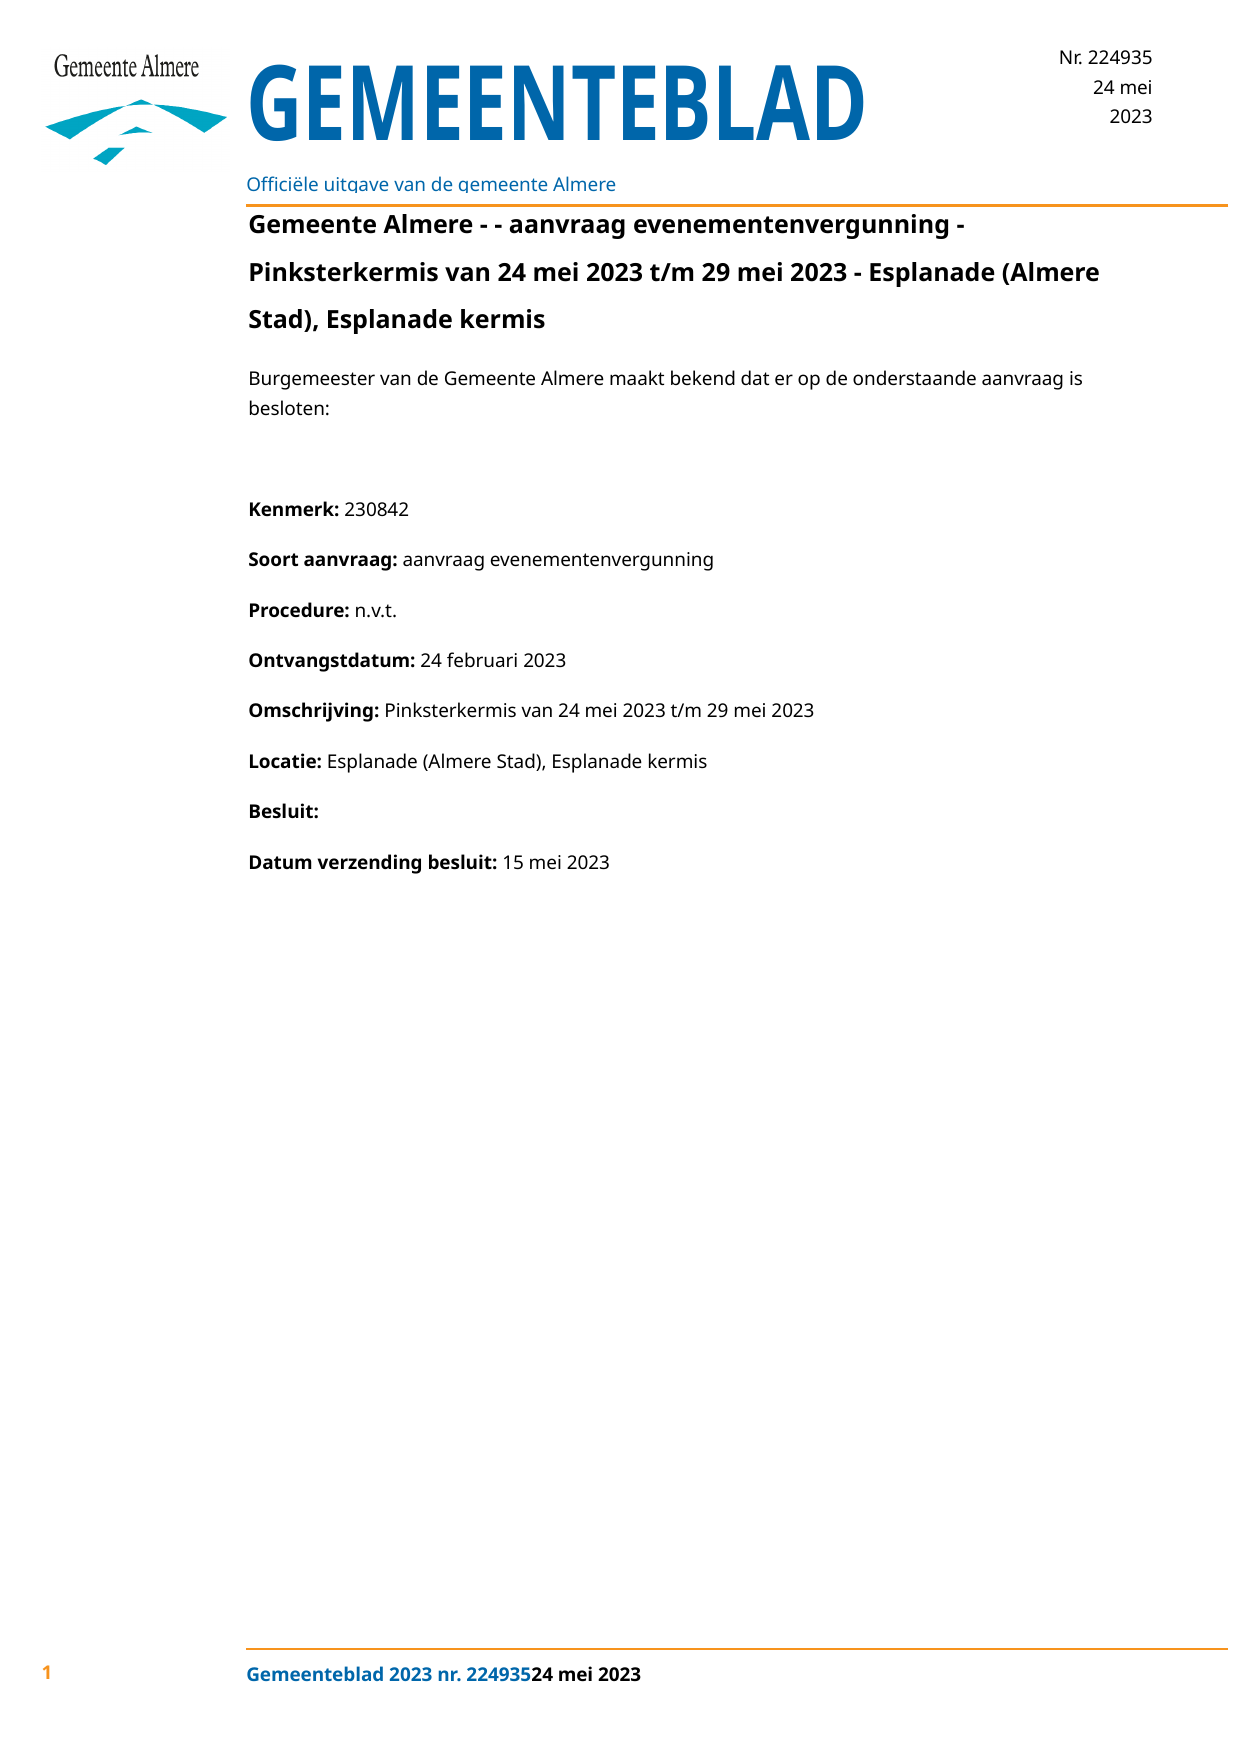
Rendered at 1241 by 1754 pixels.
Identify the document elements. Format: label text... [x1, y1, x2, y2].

text Ontvangstdatum: 24 februari 2023 [248, 647, 1152, 673]
picture [41, 47, 231, 172]
text Besluit: [248, 798, 1152, 824]
text Burgemeester van de Gemeente Almere maakt bekend dat er op de onderstaande aanvraag is besloten: [248, 366, 1152, 421]
text Gemeente Almere - - aanvraag evenementenvergunning - Pinksterkermis van 24 mei 2023 t/m 29 mei 2023 - Esplanade (Almere Stad), Esplanade kermis [248, 207, 1152, 336]
text Omschrijving: Pinksterkermis van 24 mei 2023 t/m 29 mei 2023 [248, 698, 1152, 723]
text Datum verzending besluit: 15 mei 2023 [248, 849, 1152, 874]
text Locatie: Esplanade (Almere Stad), Esplanade kermis [248, 748, 1152, 774]
text Kenmerk: 230842 [248, 496, 1152, 522]
text Soort aanvraag: aanvraag evenementenvergunning [248, 546, 1152, 572]
text Procedure: n.v.t. [248, 597, 1152, 622]
